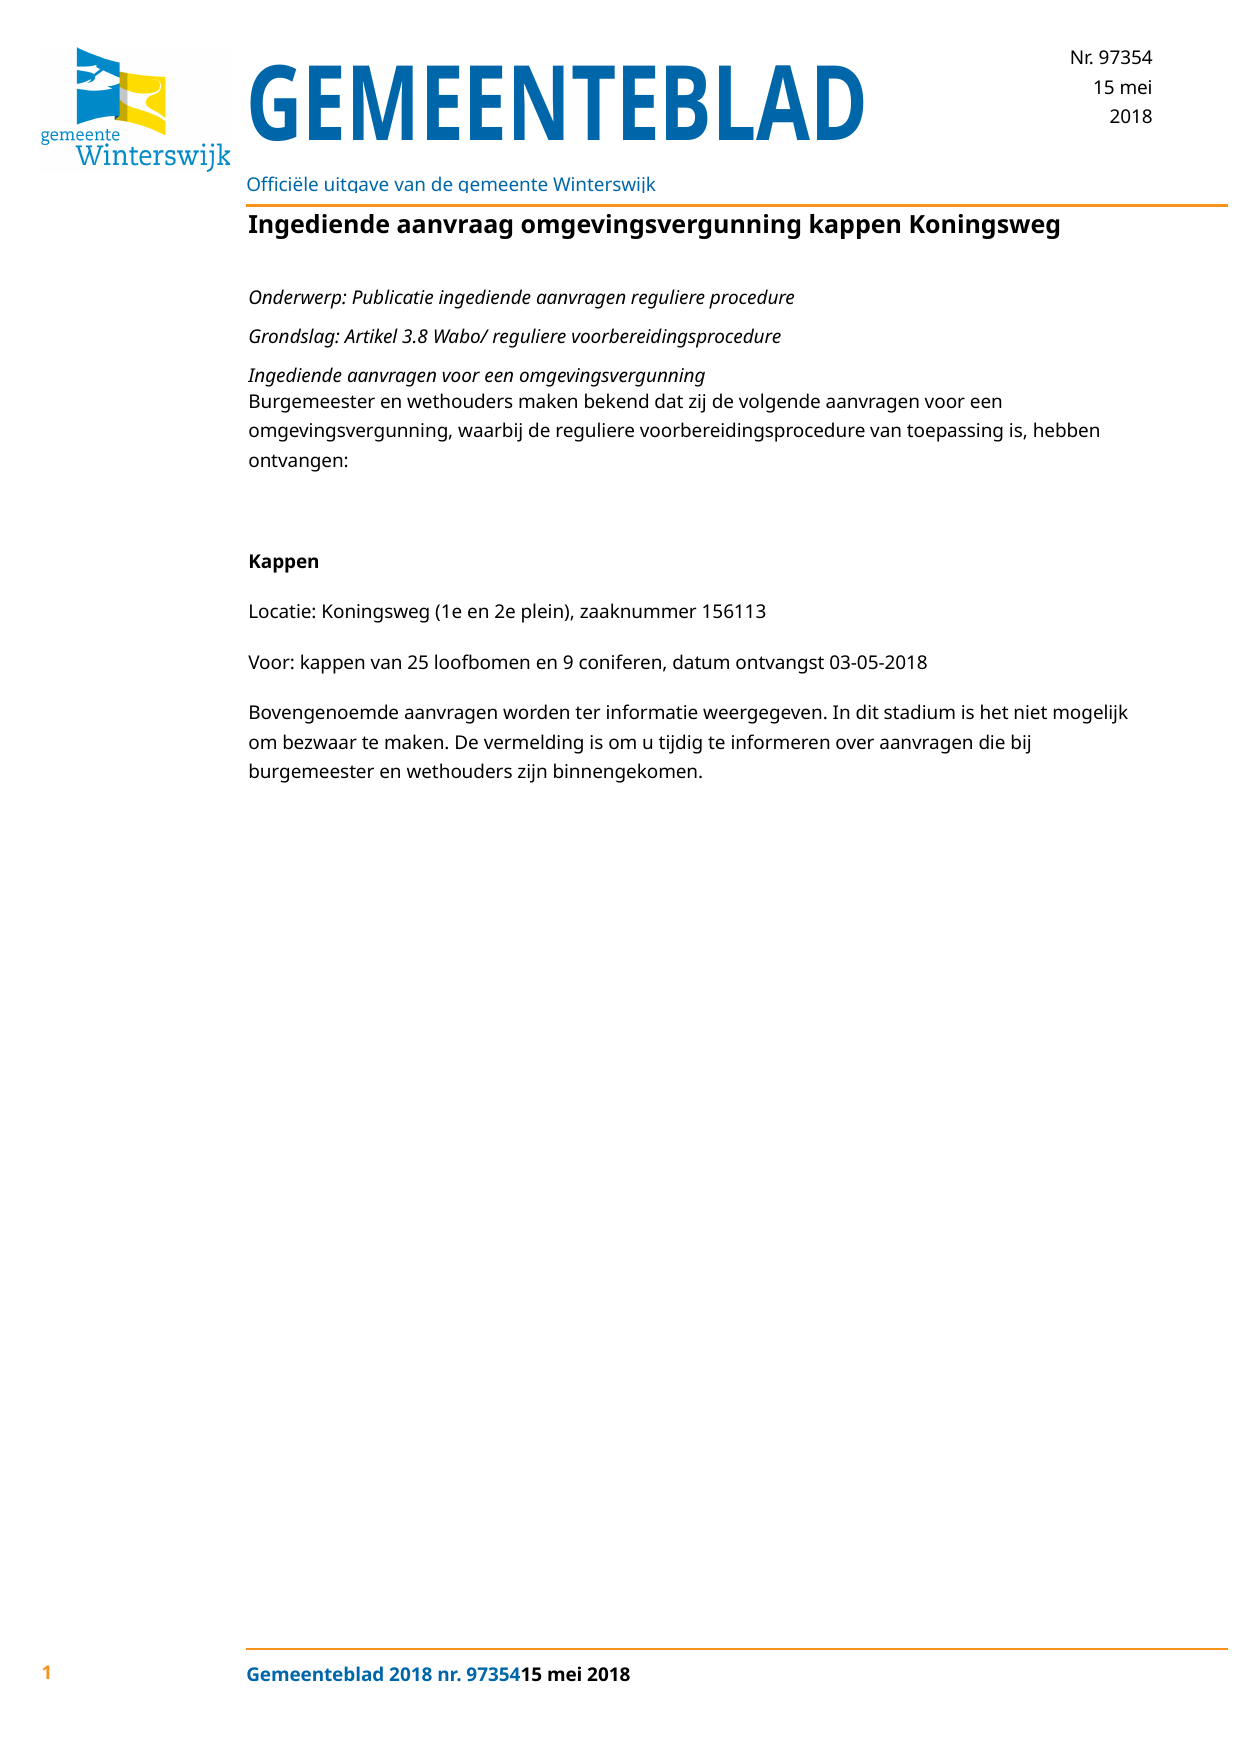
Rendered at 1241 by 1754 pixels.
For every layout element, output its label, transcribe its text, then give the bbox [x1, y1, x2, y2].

text Bovengenoemde aanvragen worden ter informatie weergegeven. In dit stadium is het niet mogelijk om bezwaar te maken. De vermelding is om u tijdig te informeren over aanvragen die bij burgemeester en wethouders zijn binnengekomen. [248, 699, 1152, 784]
text Ingediende aanvragen voor een omgevingsvergunning [248, 362, 1152, 388]
text Grondslag: Artikel 3.8 Wabo/ reguliere voorbereidingsprocedure [248, 323, 1152, 349]
text Kappen [248, 548, 1152, 574]
text Ingediende aanvraag omgevingsvergunning kappen Koningsweg [248, 207, 1152, 241]
picture [225, 153, 231, 162]
text Locatie: Koningsweg (1e en 2e plein), zaaknummer 156113 [248, 598, 1152, 624]
text Burgemeester en wethouders maken bekend dat zij de volgende aanvragen voor een omgevingsvergunning, waarbij de reguliere voorbereidingsprocedure van toepassing is, hebben ontvangen: [248, 388, 1152, 473]
text Onderwerp: Publicatie ingediende aanvragen reguliere procedure [248, 284, 1152, 309]
text Voor: kappen van 25 loofbomen en 9 coniferen, datum ontvangst 03-05-2018 [248, 649, 1152, 675]
picture [41, 47, 231, 172]
